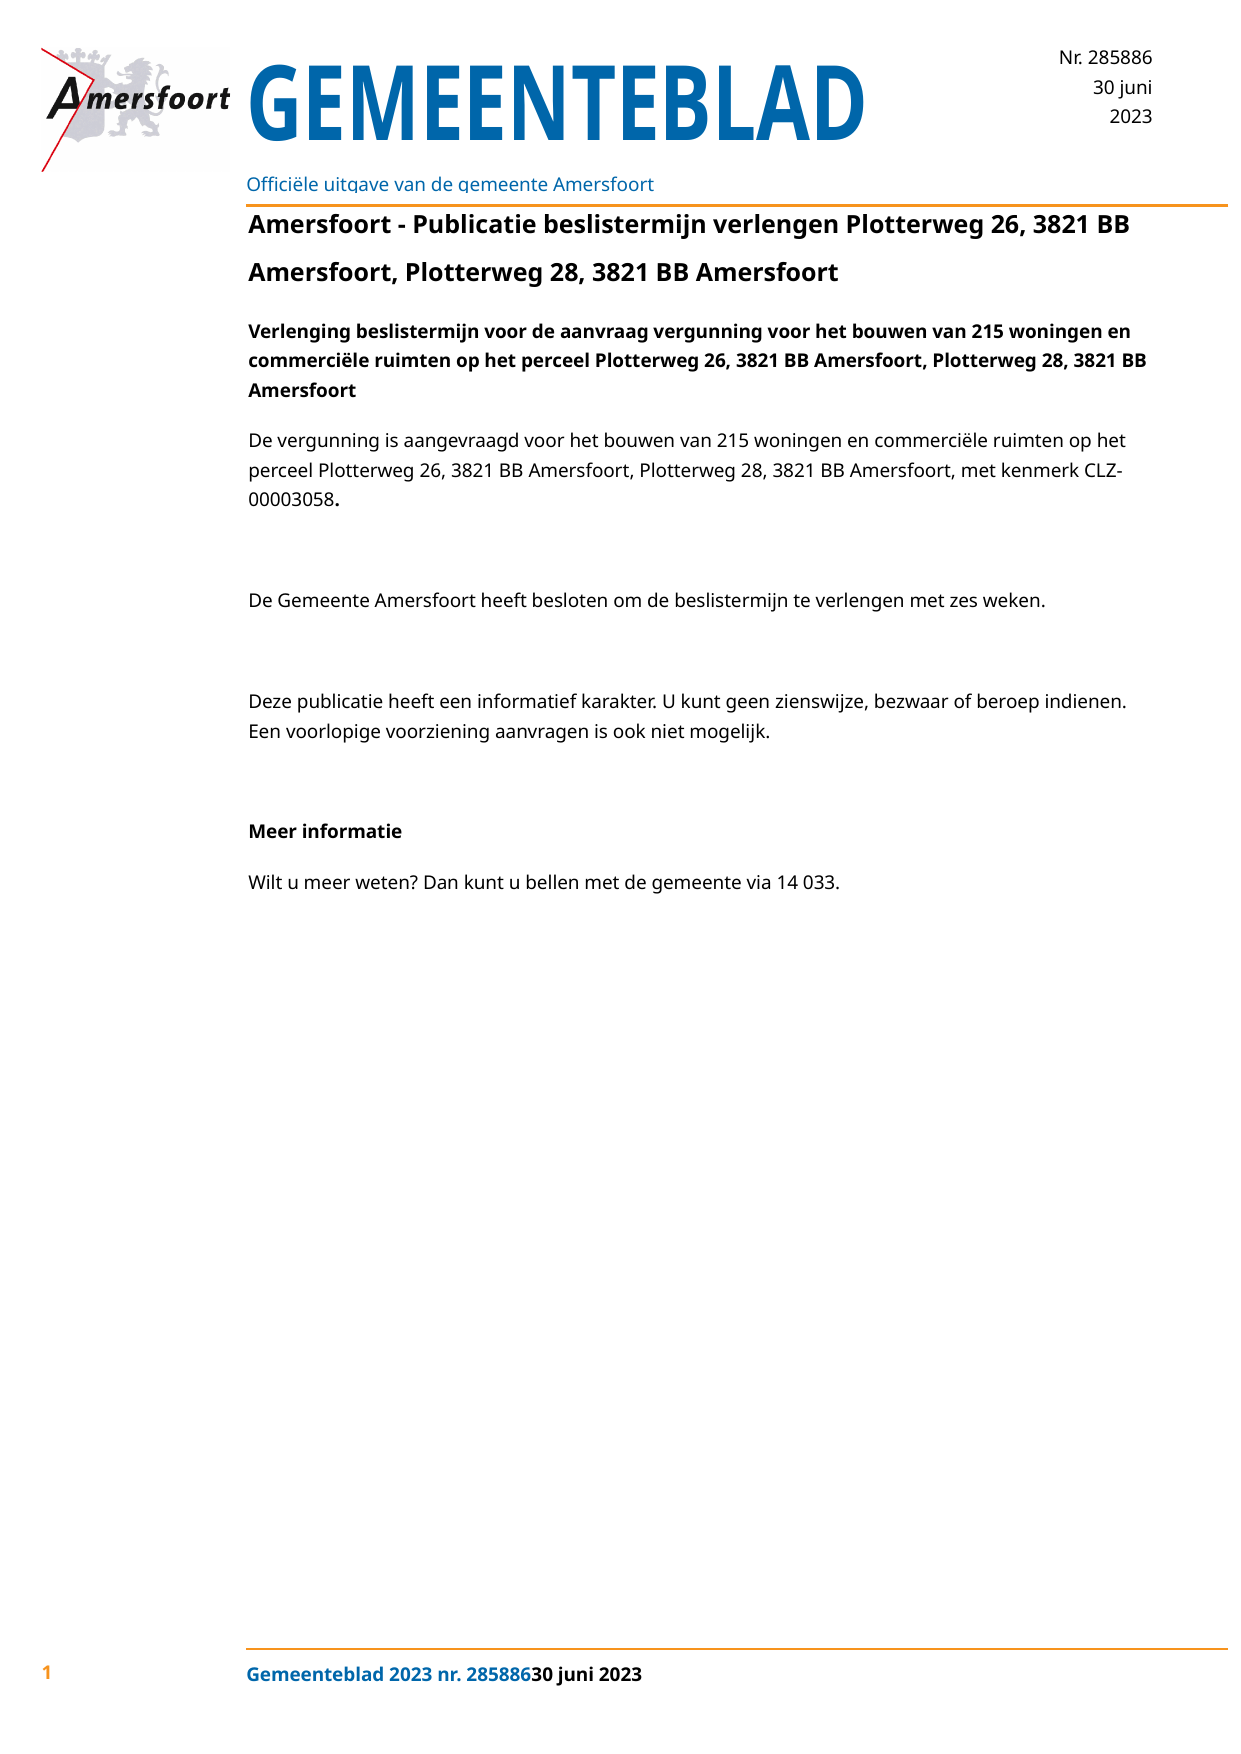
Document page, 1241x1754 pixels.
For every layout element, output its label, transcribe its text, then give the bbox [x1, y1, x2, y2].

text Deze publicatie heeft een informatief karakter. U kunt geen zienswijze, bezwaar of beroep indienen. Een voorlopige voorziening aanvragen is ook niet mogelijk. [248, 688, 1152, 744]
text De vergunning is aangevraagd voor het bouwen van 215 woningen en commerciële ruimten op het perceel Plotterweg 26, 3821 BB Amersfoort, Plotterweg 28, 3821 BB Amersfoort, met kenmerk CLZ-00003058. [248, 427, 1152, 512]
text De Gemeente Amersfoort heeft besloten om de beslistermijn te verlengen met zes weken. [248, 587, 1152, 613]
text Amersfoort - Publicatie beslistermijn verlengen Plotterweg 26, 3821 BB Amersfoort, Plotterweg 28, 3821 BB Amersfoort [248, 207, 1152, 288]
text Wilt u meer weten? Dan kunt u bellen met de gemeente via 14 033. [248, 869, 1152, 895]
picture [41, 47, 231, 172]
text Meer informatie [248, 819, 1152, 844]
text Verlenging beslistermijn voor de aanvraag vergunning voor het bouwen van 215 woningen en commerciële ruimten op het perceel Plotterweg 26, 3821 BB Amersfoort, Plotterweg 28, 3821 BB Amersfoort [248, 318, 1152, 403]
